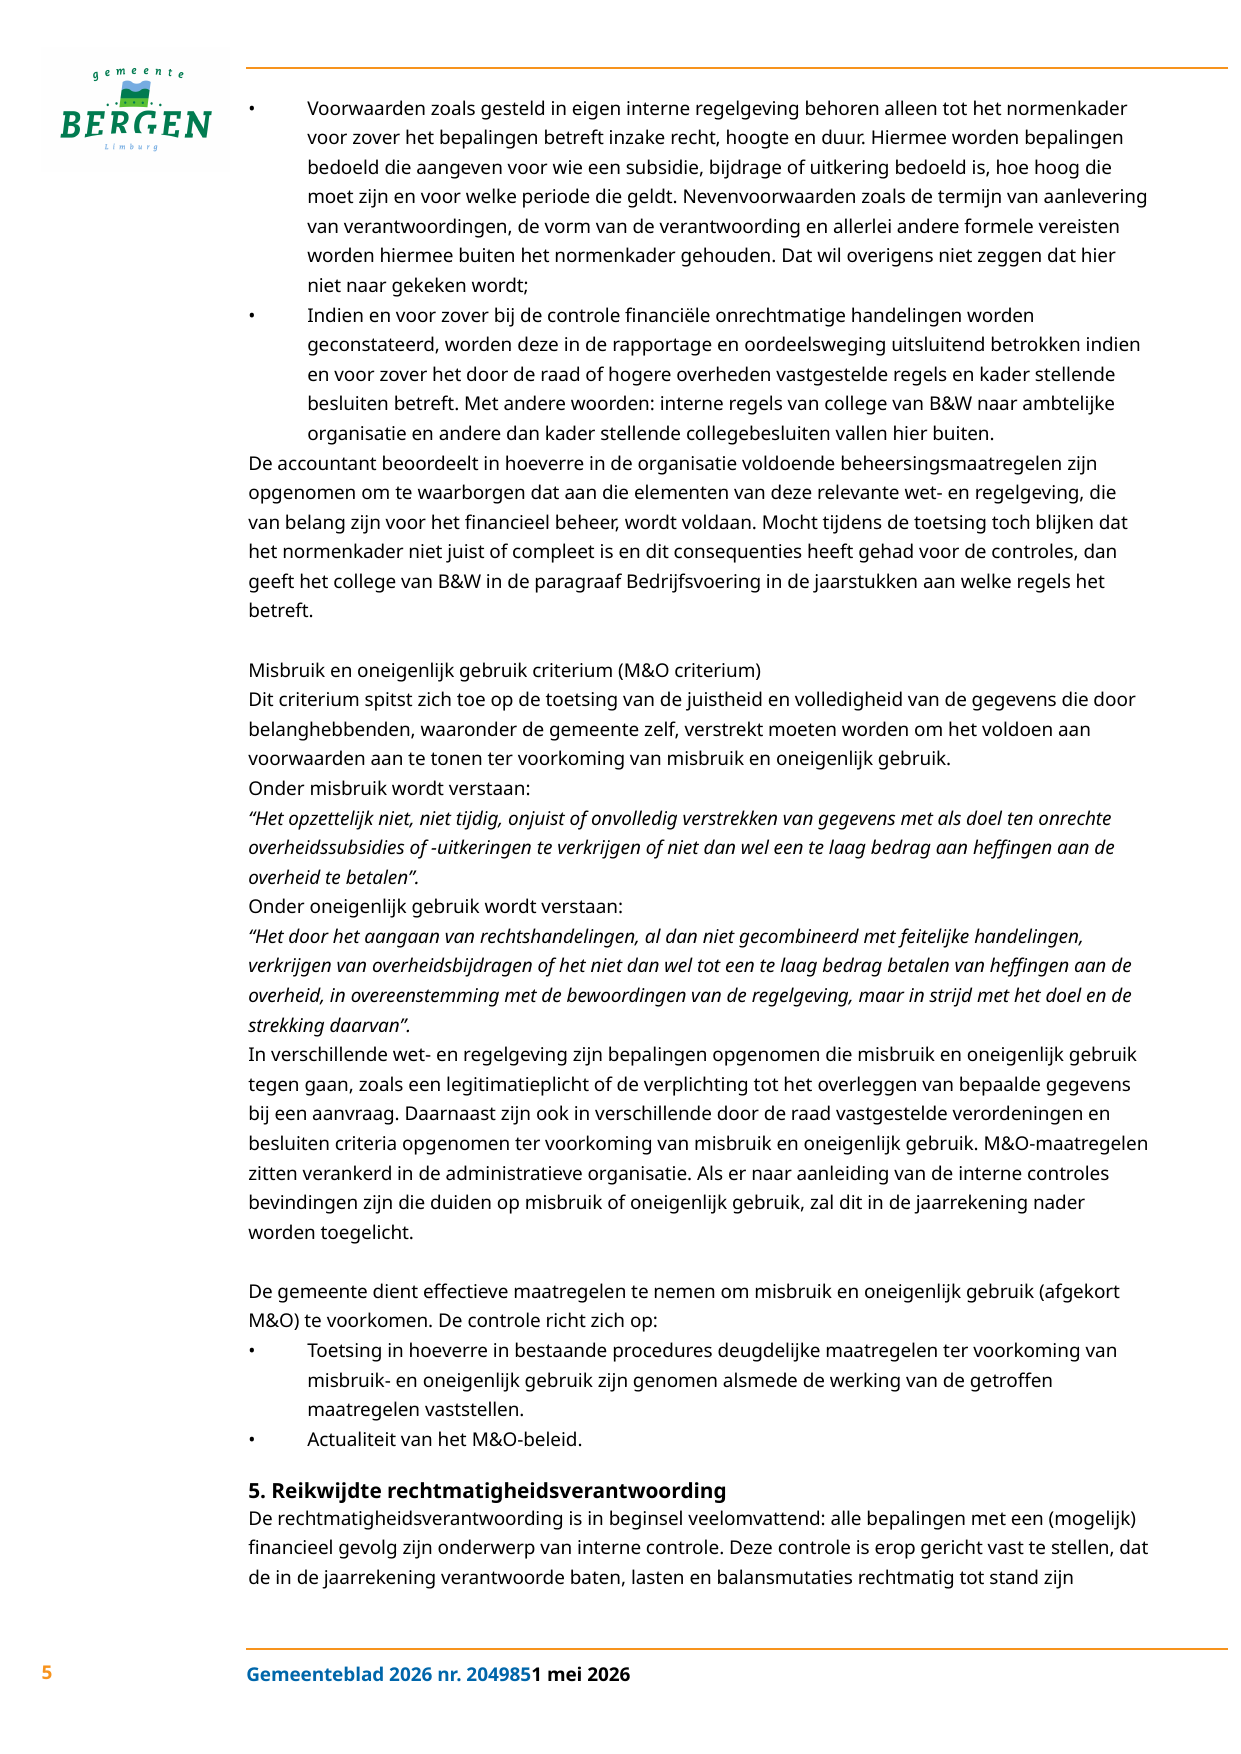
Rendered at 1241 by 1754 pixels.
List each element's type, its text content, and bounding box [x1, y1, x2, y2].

text “Het opzettelijk niet, niet tijdig, onjuist of onvolledig verstrekken van gegevens met als doel ten onrechte overheidssubsidies of -uitkeringen te verkrijgen of niet dan wel een te laag bedrag aan heffingen aan de overheid te betalen”. [248, 805, 1152, 890]
text Onder oneigenlijk gebruik wordt verstaan: [248, 893, 1152, 919]
text De gemeente dient effectieve maatregelen te nemen om misbruik en oneigenlijk gebruik (afgekort M&O) te voorkomen. De controle richt zich op: [248, 1278, 1152, 1333]
list Toetsing in hoeverre in bestaande procedures deugdelijke maatregelen ter voorkoming van misbruik- en oneigenlijk gebruik zijn genomen alsmede de werking van de getroffen maatregelen vaststellen. [248, 1337, 1152, 1422]
picture [41, 47, 231, 172]
text De rechtmatigheidsverantwoording is in beginsel veelomvattend: alle bepalingen met een (mogelijk) financieel gevolg zijn onderwerp van interne controle. Deze controle is erop gericht vast te stellen, dat de in de jaarrekening verantwoorde baten, lasten en balansmutaties rechtmatig tot stand zijn [248, 1505, 1152, 1590]
text Dit criterium spitst zich toe op de toetsing van de juistheid en volledigheid van de gegevens die door belanghebbenden, waaronder de gemeente zelf, verstrekt moeten worden om het voldoen aan voorwaarden aan te tonen ter voorkoming van misbruik en oneigenlijk gebruik. [248, 686, 1152, 771]
text In verschillende wet- en regelgeving zijn bepalingen opgenomen die misbruik en oneigenlijk gebruik tegen gaan, zoals een legitimatieplicht of de verplichting tot het overleggen van bepaalde gegevens bij een aanvraag. Daarnaast zijn ook in verschillende door de raad vastgestelde verordeningen en besluiten criteria opgenomen ter voorkoming van misbruik en oneigenlijk gebruik. M&O-maatregelen zitten verankerd in de administratieve organisatie. Als er naar aanleiding van de interne controles bevindingen zijn die duiden op misbruik of oneigenlijk gebruik, zal dit in de jaarrekening nader worden toegelicht. [248, 1041, 1152, 1245]
list Voorwaarden zoals gesteld in eigen interne regelgeving behoren alleen tot het normenkader voor zover het bepalingen betreft inzake recht, hoogte en duur. Hiermee worden bepalingen bedoeld die aangeven voor wie een subsidie, bijdrage of uitkering bedoeld is, hoe hoog die moet zijn en voor welke periode die geldt. Nevenvoorwaarden zoals de termijn van aanlevering van verantwoordingen, de vorm van de verantwoording en allerlei andere formele vereisten worden hiermee buiten het normenkader gehouden. Dat wil overigens niet zeggen dat hier niet naar gekeken wordt; [248, 95, 1152, 298]
text De accountant beoordeelt in hoeverre in de organisatie voldoende beheersingsmaatregelen zijn opgenomen om te waarborgen dat aan die elementen van deze relevante wet- en regelgeving, die van belang zijn voor het financieel beheer, wordt voldaan. Mocht tijdens de toetsing toch blijken dat het normenkader niet juist of compleet is en dit consequenties heeft gehad voor de controles, dan geeft het college van B&W in de paragraaf Bedrijfsvoering in de jaarstukken aan welke regels het betreft. [248, 450, 1152, 623]
list Indien en voor zover bij de controle financiële onrechtmatige handelingen worden geconstateerd, worden deze in de rapportage en oordeelsweging uitsluitend betrokken indien en voor zover het door de raad of hogere overheden vastgestelde regels en kader stellende besluiten betreft. Met andere woorden: interne regels van college van B&W naar ambtelijke organisatie en andere dan kader stellende collegebesluiten vallen hier buiten. [248, 302, 1152, 446]
text Onder misbruik wordt verstaan: [248, 775, 1152, 801]
text Misbruik en oneigenlijk gebruik criterium (M&O criterium) [248, 657, 1152, 683]
text 5. Reikwijdte rechtmatigheidsverantwoording [248, 1476, 1152, 1505]
text “Het door het aangaan van rechtshandelingen, al dan niet gecombineerd met feitelijke handelingen, verkrijgen van overheidsbijdragen of het niet dan wel tot een te laag bedrag betalen van heffingen aan de overheid, in overeenstemming met de bewoordingen van de regelgeving, maar in strijd met het doel en de strekking daarvan”. [248, 923, 1152, 1038]
list Actualiteit van het M&O-beleid. [248, 1426, 1152, 1452]
